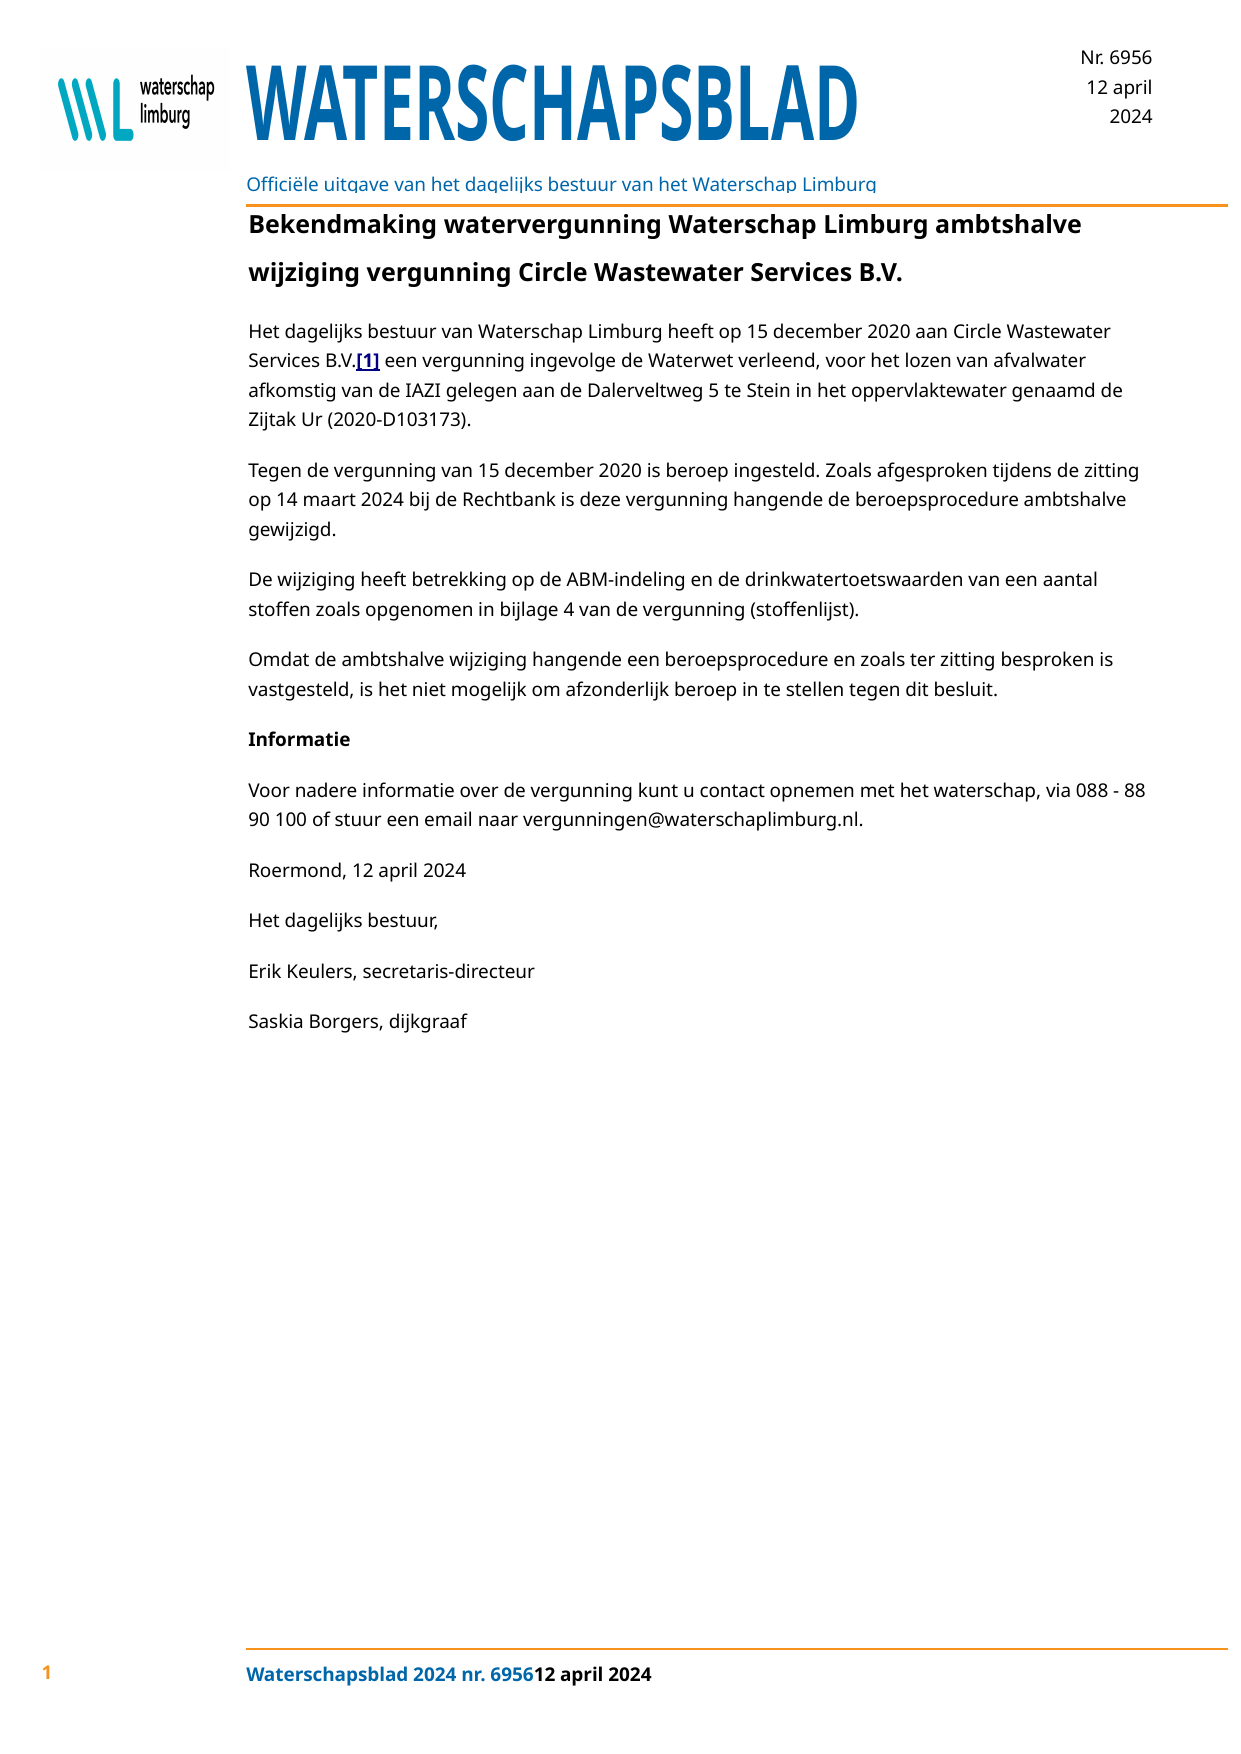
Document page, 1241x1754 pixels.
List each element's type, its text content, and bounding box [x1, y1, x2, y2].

text Tegen de vergunning van 15 december 2020 is beroep ingesteld. Zoals afgesproken tijdens de zitting op 14 maart 2024 bij de Rechtbank is deze vergunning hangende de beroepsprocedure ambtshalve gewijzigd. [248, 457, 1152, 542]
text Saskia Borgers, dijkgraaf [248, 1008, 1152, 1034]
text Roermond, 12 april 2024 [248, 857, 1152, 883]
picture [41, 47, 231, 172]
text De wijziging heeft betrekking op de ABM-indeling en de drinkwatertoetswaarden van een aantal stoffen zoals opgenomen in bijlage 4 van de vergunning (stoffenlijst). [248, 567, 1152, 622]
text Voor nadere informatie over de vergunning kunt u contact opnemen met het waterschap, via 088 - 88 90 100 of stuur een email naar vergunningen@waterschaplimburg.nl. [248, 777, 1152, 832]
text Het dagelijks bestuur van Waterschap Limburg heeft op 15 december 2020 aan Circle Wastewater Services B.V.[1] een vergunning ingevolge de Waterwet verleend, voor het lozen van afvalwater afkomstig van de IAZI gelegen aan de Dalerveltweg 5 te Stein in het oppervlaktewater genaamd de Zijtak Ur (2020-D103173). [248, 318, 1152, 432]
text Omdat de ambtshalve wijziging hangende een beroepsprocedure en zoals ter zitting besproken is vastgesteld, is het niet mogelijk om afzonderlijk beroep in te stellen tegen dit besluit. [248, 647, 1152, 702]
text Informatie [248, 727, 1152, 752]
text Erik Keulers, secretaris-directeur [248, 958, 1152, 984]
text Bekendmaking watervergunning Waterschap Limburg ambtshalve wijziging vergunning Circle Wastewater Services B.V. [248, 207, 1152, 288]
text Het dagelijks bestuur, [248, 907, 1152, 933]
